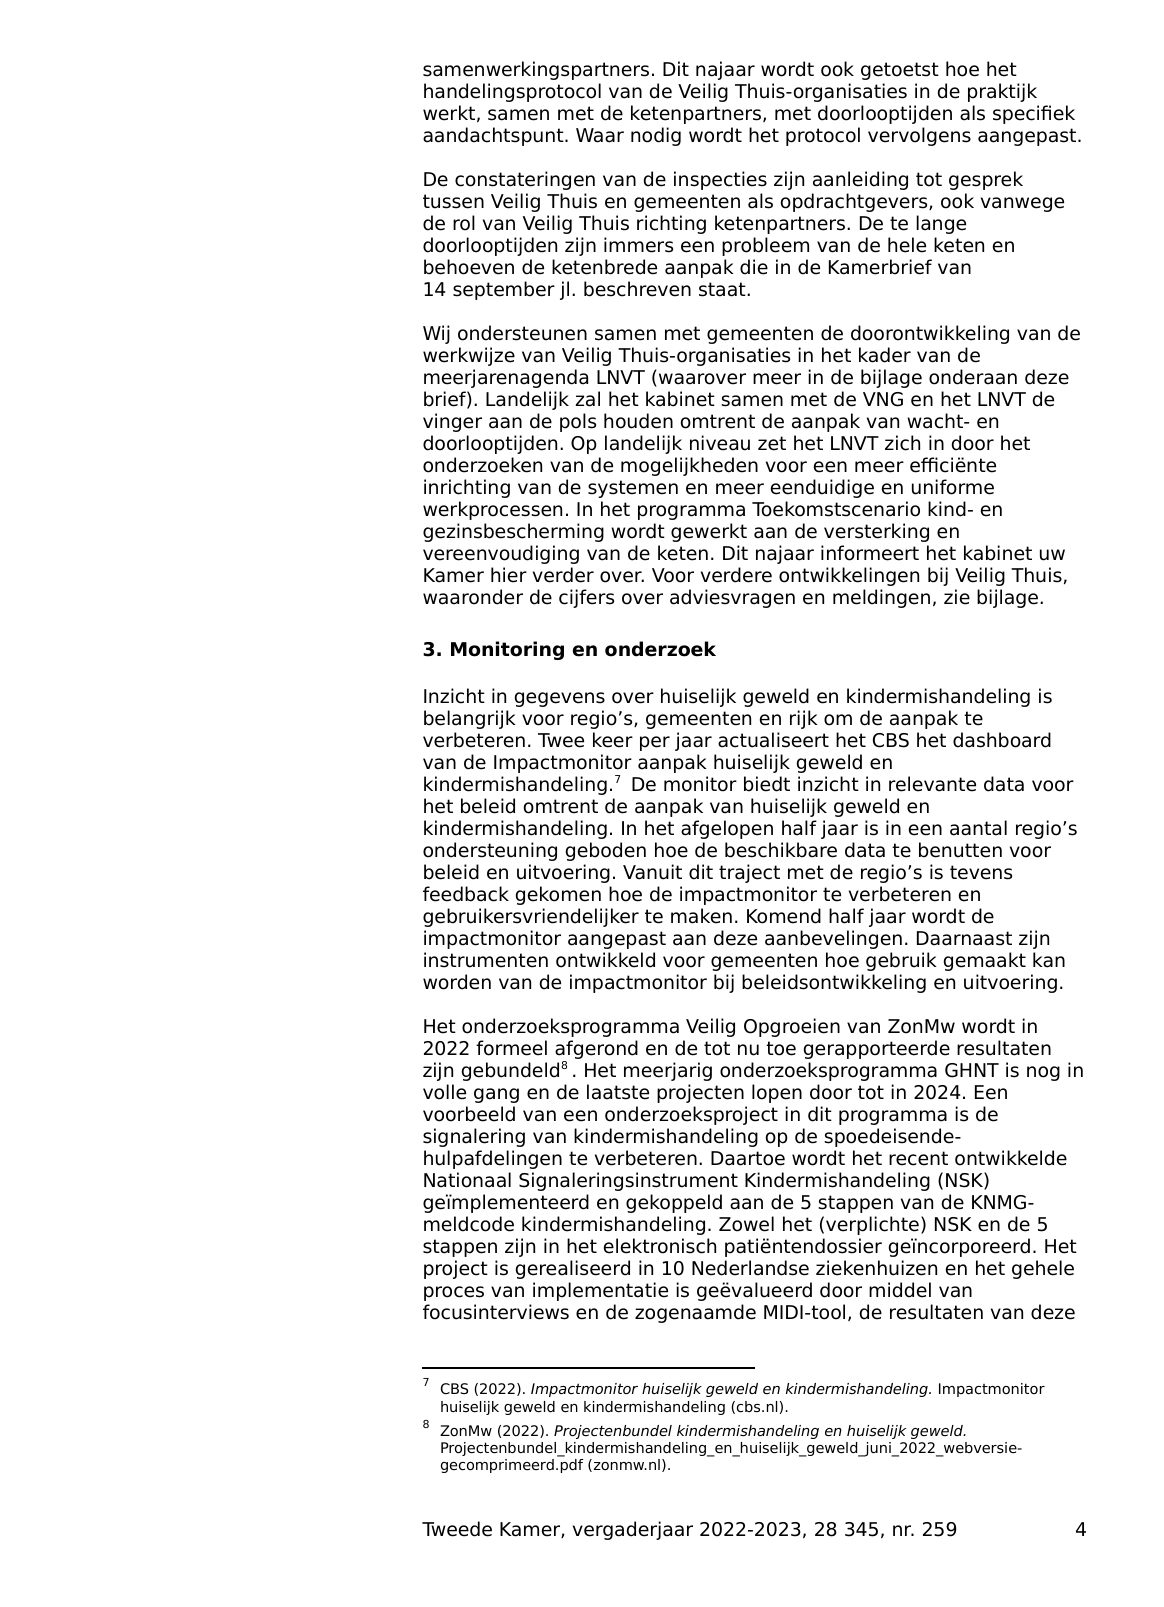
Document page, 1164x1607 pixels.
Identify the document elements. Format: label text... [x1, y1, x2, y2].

text De constateringen van de inspecties zijn aanleiding tot gesprek tussen Veilig Thuis en gemeenten als opdrachtgevers, ook vanwege de rol van Veilig Thuis richting ketenpartners. De te lange doorlooptijden zijn immers een probleem van de hele keten en behoeven de ketenbrede aanpak die in de Kamerbrief van 14 september jl. beschreven staat. [422, 169, 1087, 301]
text samenwerkingspartners. Dit najaar wordt ook getoetst hoe het handelingsprotocol van de Veilig Thuis-organisaties in de praktijk werkt, samen met de ketenpartners, met doorlooptijden als specifiek aandachtspunt. Waar nodig wordt het protocol vervolgens aangepast. [422, 59, 1087, 147]
text ZonMw (2022). Projectenbundel kindermishandeling en huiselijk geweld. Projectenbundel_kindermishandeling_en_huiselijk_geweld_juni_2022_webversie-gecomprimeerd.pdf (zonmw.nl). [422, 1418, 1087, 1474]
text Inzicht in gegevens over huiselijk geweld en kindermishandeling is belangrijk voor regio’s, gemeenten en rijk om de aanpak te verbeteren. Twee keer per jaar actualiseert het CBS het dashboard van de Impactmonitor aanpak huiselijk geweld en kindermishandeling. De monitor biedt inzicht in relevante data voor het beleid omtrent de aanpak van huiselijk geweld en kindermishandeling. In het afgelopen half jaar is in een aantal regio’s ondersteuning geboden hoe de beschikbare data te benutten voor beleid en uitvoering. Vanuit dit traject met de regio’s is tevens feedback gekomen hoe de impactmonitor te verbeteren en gebruikersvriendelijker te maken. Komend half jaar wordt de impactmonitor aangepast aan deze aanbevelingen. Daarnaast zijn instrumenten ontwikkeld voor gemeenten hoe gebruik gemaakt kan worden van de impactmonitor bij beleidsontwikkeling en uitvoering. [422, 686, 1087, 994]
text Het onderzoeksprogramma Veilig Opgroeien van ZonMw wordt in 2022 formeel afgerond en de tot nu toe gerapporteerde resultaten zijn gebundeld. Het meerjarig onderzoeksprogramma GHNT is nog in volle gang en de laatste projecten lopen door tot in 2024. Een voorbeeld van een onderzoeksproject in dit programma is de signalering van kindermishandeling op de spoedeisende-hulpafdelingen te verbeteren. Daartoe wordt het recent ontwikkelde Nationaal Signaleringsinstrument Kindermishandeling (NSK) geïmplementeerd en gekoppeld aan de 5 stappen van de KNMG-meldcode kindermishandeling. Zowel het (verplichte) NSK en de 5 stappen zijn in het elektronisch patiëntendossier geïncorporeerd. Het project is gerealiseerd in 10 Nederlandse ziekenhuizen en het gehele proces van implementatie is geëvalueerd door middel van focusinterviews en de zogenaamde MIDI-tool, de resultaten van deze [422, 1016, 1087, 1323]
subtitle 3. Monitoring en onderzoek [422, 639, 1087, 661]
text Wij ondersteunen samen met gemeenten de doorontwikkeling van de werkwijze van Veilig Thuis-organisaties in het kader van de meerjarenagenda LNVT (waarover meer in de bijlage onderaan deze brief). Landelijk zal het kabinet samen met de VNG en het LNVT de vinger aan de pols houden omtrent de aanpak van wacht- en doorlooptijden. Op landelijk niveau zet het LNVT zich in door het onderzoeken van de mogelijkheden voor een meer efficiënte inrichting van de systemen en meer eenduidige en uniforme werkprocessen. In het programma Toekomstscenario kind- en gezinsbescherming wordt gewerkt aan de versterking en vereenvoudiging van de keten. Dit najaar informeert het kabinet uw Kamer hier verder over. Voor verdere ontwikkelingen bij Veilig Thuis, waaronder de cijfers over adviesvragen en meldingen, zie bijlage. [422, 323, 1087, 609]
text CBS (2022). Impactmonitor huiselijk geweld en kindermishandeling. Impactmonitor huiselijk geweld en kindermishandeling (cbs.nl). [422, 1377, 1087, 1416]
